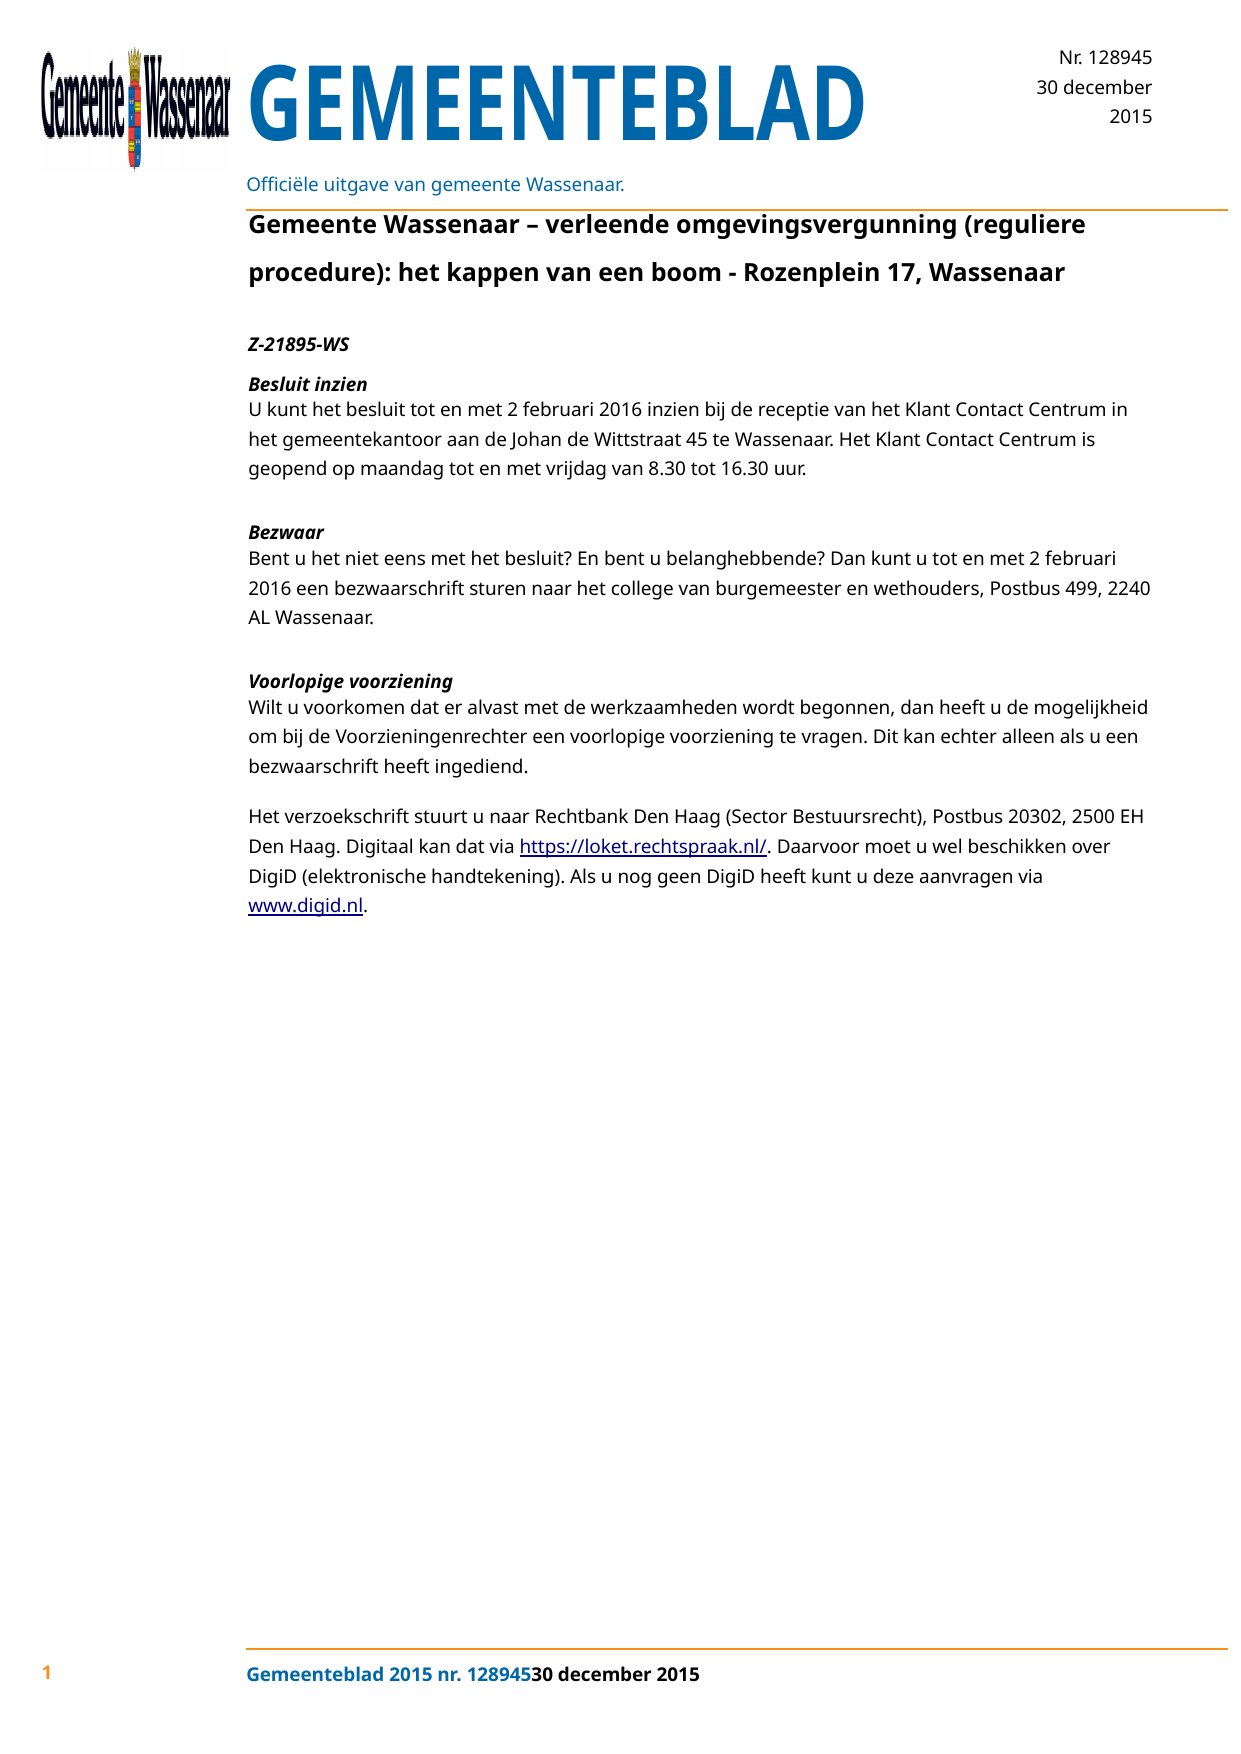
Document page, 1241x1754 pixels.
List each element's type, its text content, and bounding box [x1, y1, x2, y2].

text Gemeente Wassenaar – verleende omgevingsvergunning (reguliere procedure): het kappen van een boom - Rozenplein 17, Wassenaar [248, 211, 1152, 288]
text Het verzoekschrift stuurt u naar Rechtbank Den Haag (Sector Bestuursrecht), Postbus 20302, 2500 EH Den Haag. Digitaal kan dat via https://loket.rechtspraak.nl/. Daarvoor moet u wel beschikken over DigiD (elektronische handtekening). Als u nog geen DigiD heeft kunt u deze aanvragen via www.digid.nl. [248, 804, 1152, 918]
text Z-21895-WS [248, 331, 1152, 357]
text Bezwaar [248, 519, 1152, 545]
text U kunt het besluit tot en met 2 februari 2016 inzien bij de receptie van het Klant Contact Centrum in het gemeentekantoor aan de Johan de Wittstraat 45 te Wassenaar. Het Klant Contact Centrum is geopend op maandag tot en met vrijdag van 8.30 tot 16.30 uur. [248, 396, 1152, 481]
picture [41, 47, 231, 172]
text Bent u het niet eens met het besluit? En bent u belanghebbende? Dan kunt u tot en met 2 februari 2016 een bezwaarschrift sturen naar het college van burgemeester en wethouders, Postbus 499, 2240 AL Wassenaar. [248, 545, 1152, 630]
text Voorlopige voorziening [248, 668, 1152, 694]
text Wilt u voorkomen dat er alvast met de werkzaamheden wordt begonnen, dan heeft u de mogelijkheid om bij de Voorzieningenrechter een voorlopige voorziening te vragen. Dit kan echter alleen als u een bezwaarschrift heeft ingediend. [248, 694, 1152, 779]
text Besluit inzien [248, 371, 1152, 396]
